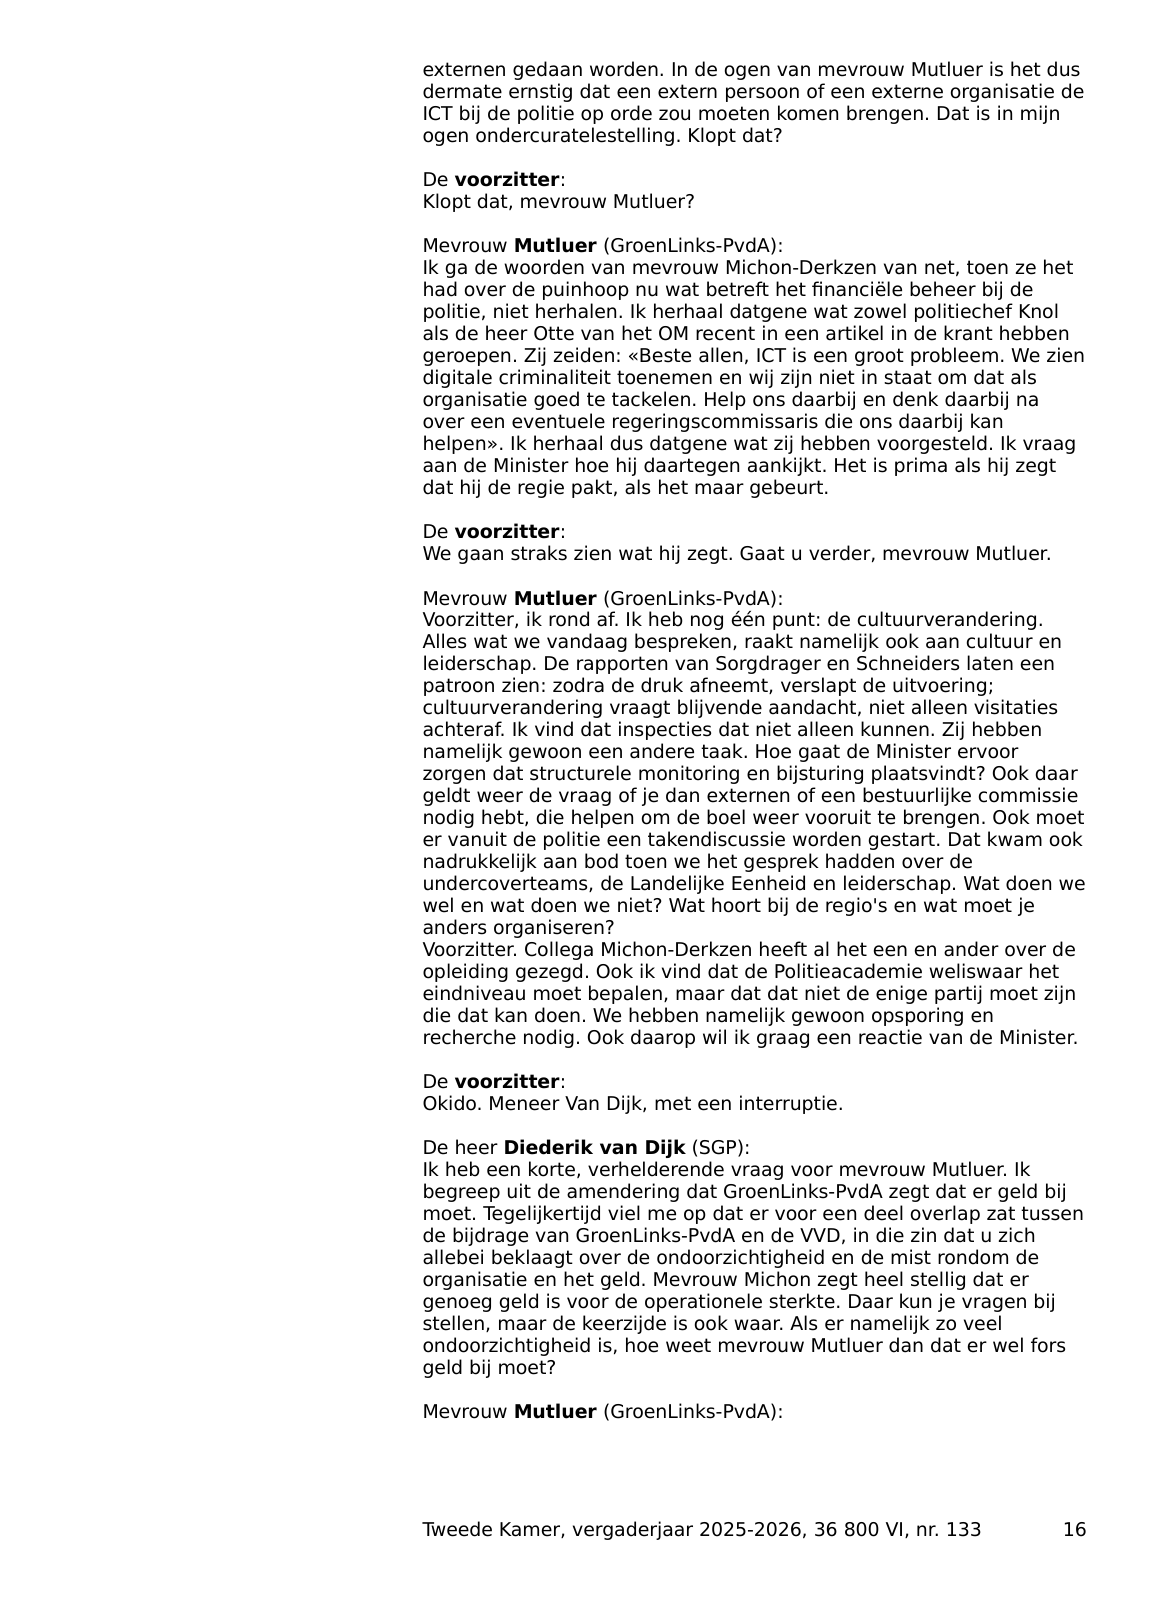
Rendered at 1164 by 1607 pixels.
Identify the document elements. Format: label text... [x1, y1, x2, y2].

text Voorzitter, ik rond af. Ik heb nog één punt: de cultuurverandering. Alles wat we vandaag bespreken, raakt namelijk ook aan cultuur en leiderschap. De rapporten van Sorgdrager en Schneiders laten een patroon zien: zodra de druk afneemt, verslapt de uitvoering; cultuurverandering vraagt blijvende aandacht, niet alleen visitaties achteraf. Ik vind dat inspecties dat niet alleen kunnen. Zij hebben namelijk gewoon een andere taak. Hoe gaat de Minister ervoor zorgen dat structurele monitoring en bijsturing plaatsvindt? Ook daar geldt weer de vraag of je dan externen of een bestuurlijke commissie nodig hebt, die helpen om de boel weer vooruit te brengen. Ook moet er vanuit de politie een takendiscussie worden gestart. Dat kwam ook nadrukkelijk aan bod toen we het gesprek hadden over de undercoverteams, de Landelijke Eenheid en leiderschap. Wat doen we wel en wat doen we niet? Wat hoort bij de regio's en wat moet je anders organiseren? [422, 609, 1087, 939]
text Okido. Meneer Van Dijk, met een interruptie. [422, 1093, 1087, 1115]
text externen gedaan worden. In de ogen van mevrouw Mutluer is het dus dermate ernstig dat een extern persoon of een externe organisatie de ICT bij de politie op orde zou moeten komen brengen. Dat is in mijn ogen ondercuratelestelling. Klopt dat? [422, 59, 1087, 147]
text Klopt dat, mevrouw Mutluer? [422, 191, 1087, 213]
text De voorzitter: [422, 169, 1087, 191]
text Ik ga de woorden van mevrouw Michon-Derkzen van net, toen ze het had over de puinhoop nu wat betreft het financiële beheer bij de politie, niet herhalen. Ik herhaal datgene wat zowel politiechef Knol als de heer Otte van het OM recent in een artikel in de krant hebben geroepen. Zij zeiden: «Beste allen, ICT is een groot probleem. We zien digitale criminaliteit toenemen en wij zijn niet in staat om dat als organisatie goed te tackelen. Help ons daarbij en denk daarbij na over een eventuele regeringscommissaris die ons daarbij kan helpen». Ik herhaal dus datgene wat zij hebben voorgesteld. Ik vraag aan de Minister hoe hij daartegen aankijkt. Het is prima als hij zegt dat hij de regie pakt, als het maar gebeurt. [422, 257, 1087, 499]
text We gaan straks zien wat hij zegt. Gaat u verder, mevrouw Mutluer. [422, 543, 1087, 565]
text De heer Diederik van Dijk (SGP): [422, 1137, 1087, 1159]
text Mevrouw Mutluer (GroenLinks-PvdA): [422, 587, 1087, 609]
text Mevrouw Mutluer (GroenLinks-PvdA): [422, 1401, 1087, 1423]
text Ik heb een korte, verhelderende vraag voor mevrouw Mutluer. Ik begreep uit de amendering dat GroenLinks-PvdA zegt dat er geld bij moet. Tegelijkertijd viel me op dat er voor een deel overlap zat tussen de bijdrage van GroenLinks-PvdA en de VVD, in die zin dat u zich allebei beklaagt over de ondoorzichtigheid en de mist rondom de organisatie en het geld. Mevrouw Michon zegt heel stellig dat er genoeg geld is voor de operationele sterkte. Daar kun je vragen bij stellen, maar de keerzijde is ook waar. Als er namelijk zo veel ondoorzichtigheid is, hoe weet mevrouw Mutluer dan dat er wel fors geld bij moet? [422, 1159, 1087, 1379]
text Mevrouw Mutluer (GroenLinks-PvdA): [422, 235, 1087, 257]
text De voorzitter: [422, 521, 1087, 543]
text De voorzitter: [422, 1071, 1087, 1093]
text Voorzitter. Collega Michon-Derkzen heeft al het een en ander over de opleiding gezegd. Ook ik vind dat de Politieacademie weliswaar het eindniveau moet bepalen, maar dat dat niet de enige partij moet zijn die dat kan doen. We hebben namelijk gewoon opsporing en recherche nodig. Ook daarop wil ik graag een reactie van de Minister. [422, 939, 1087, 1049]
